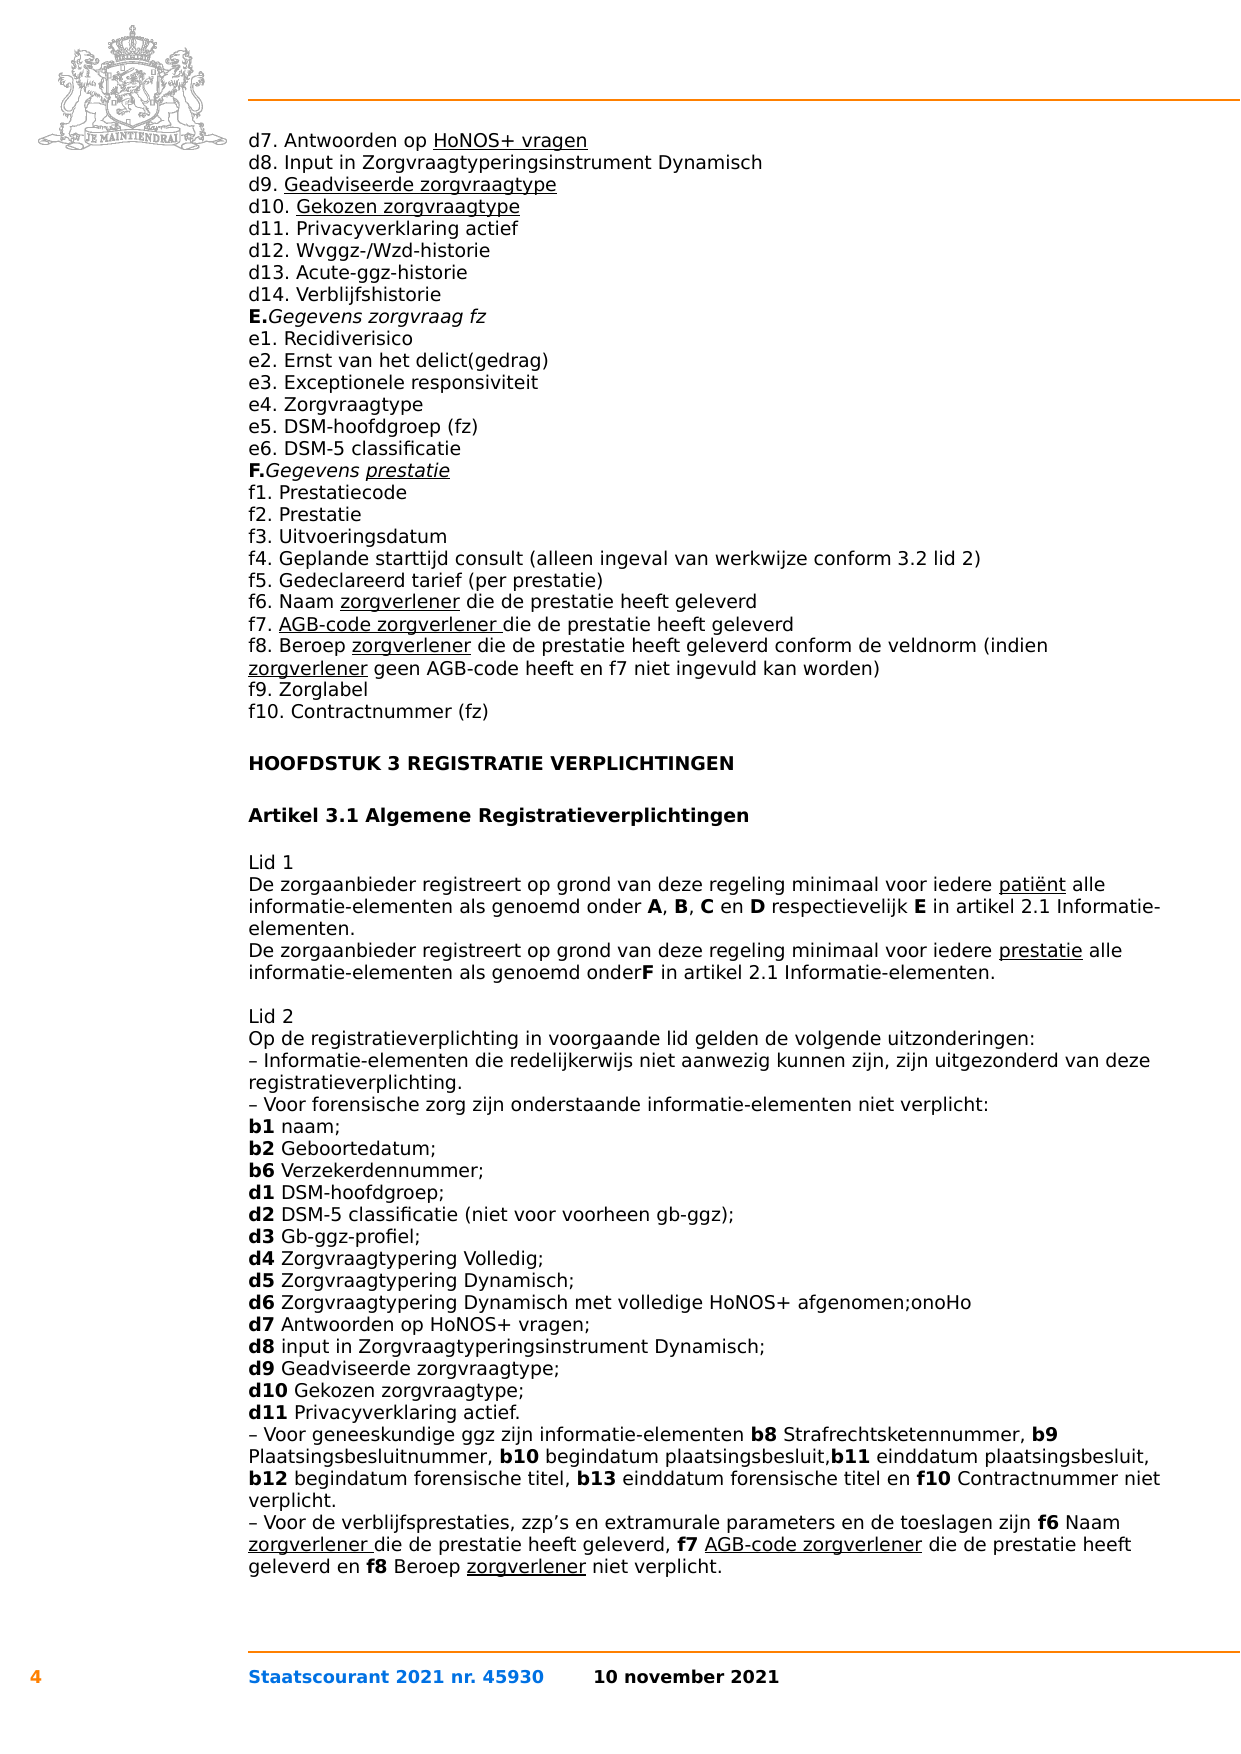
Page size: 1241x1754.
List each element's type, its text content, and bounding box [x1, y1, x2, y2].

text d7 Antwoorden op HoNOS+ vragen; [248, 1314, 1163, 1336]
text d4 Zorgvraagtypering Volledig; [248, 1248, 1163, 1270]
text d5 Zorgvraagtypering Dynamisch; [248, 1270, 1163, 1292]
text d12. Wvggz-/Wzd-historie [248, 240, 1163, 262]
text e3. Exceptionele responsiviteit [248, 372, 1163, 394]
text b6 Verzekerdennummer; [248, 1160, 1163, 1182]
text b2 Geboortedatum; [248, 1138, 1163, 1160]
text d2 DSM-5 classificatie (niet voor voorheen gb-ggz); [248, 1204, 1163, 1226]
text d9 Geadviseerde zorgvraagtype; [248, 1358, 1163, 1380]
text f5. Gedeclareerd tarief (per prestatie) [248, 569, 1163, 591]
text De zorgaanbieder registreert op grond van deze regeling minimaal voor iedere patiënt alle informatie-elementen als genoemd onder A, B, C en D respectievelijk E in artikel 2.1 Informatie-elementen. [248, 874, 1163, 940]
subtitle Lid 2 [248, 1006, 1163, 1028]
text – Voor geneeskundige ggz zijn informatie-elementen b8 Strafrechtsketennummer, b9 Plaatsingsbesluitnummer, b10 begindatum plaatsingsbesluit,b11 einddatum plaatsingsbesluit, b12 begindatum forensische titel, b13 einddatum forensische titel en f10 Contractnummer niet verplicht. [248, 1424, 1163, 1512]
subtitle Artikel 3.1 Algemene Registratieverplichtingen [248, 805, 1163, 827]
text f1. Prestatiecode [248, 482, 1163, 503]
text f3. Uitvoeringsdatum [248, 526, 1163, 547]
text d8. Input in Zorgvraagtyperingsinstrument Dynamisch [248, 152, 1163, 174]
text f10. Contractnummer (fz) [248, 701, 1163, 723]
text E.Gegevens zorgvraag fz [248, 306, 1163, 328]
text e1. Recidiverisico [248, 328, 1163, 350]
text – Voor forensische zorg zijn onderstaande informatie-elementen niet verplicht: [248, 1094, 1163, 1116]
text f2. Prestatie [248, 503, 1163, 526]
picture [38, 25, 227, 150]
text f9. Zorglabel [248, 679, 1163, 701]
text d7. Antwoorden op HoNOS+ vragen [248, 130, 1163, 152]
text d3 Gb-ggz-profiel; [248, 1226, 1163, 1248]
text d10 Gekozen zorgvraagtype; [248, 1380, 1163, 1402]
text d1 DSM-hoofdgroep; [248, 1182, 1163, 1204]
text f6. Naam zorgverlener die de prestatie heeft geleverd [248, 591, 1163, 613]
text F.Gegevens prestatie [248, 459, 1163, 482]
text d14. Verblijfshistorie [248, 284, 1163, 306]
text e5. DSM-hoofdgroep (fz) [248, 416, 1163, 438]
text e4. Zorgvraagtype [248, 394, 1163, 416]
text Op de registratieverplichting in voorgaande lid gelden de volgende uitzonderingen: [248, 1028, 1163, 1050]
text b1 naam; [248, 1116, 1163, 1138]
text d10. Gekozen zorgvraagtype [248, 196, 1163, 218]
text f4. Geplande starttijd consult (alleen ingeval van werkwijze conform 3.2 lid 2) [248, 547, 1163, 569]
text d9. Geadviseerde zorgvraagtype [248, 174, 1163, 196]
text – Voor de verblijfsprestaties, zzp’s en extramurale parameters en de toeslagen zijn f6 Naam zorgverlener die de prestatie heeft geleverd, f7 AGB-code zorgverlener die de prestatie heeft geleverd en f8 Beroep zorgverlener niet verplicht. [248, 1512, 1163, 1577]
text – Informatie-elementen die redelijkerwijs niet aanwezig kunnen zijn, zijn uitgezonderd van deze registratieverplichting. [248, 1050, 1163, 1094]
subtitle HOOFDSTUK 3 REGISTRATIE VERPLICHTINGEN [248, 753, 1163, 775]
text De zorgaanbieder registreert op grond van deze regeling minimaal voor iedere prestatie alle informatie-elementen als genoemd onderF in artikel 2.1 Informatie-elementen. [248, 940, 1163, 984]
text f8. Beroep zorgverlener die de prestatie heeft geleverd conform de veldnorm (indien zorgverlener geen AGB-code heeft en f7 niet ingevuld kan worden) [248, 635, 1163, 679]
text d8 input in Zorgvraagtyperingsinstrument Dynamisch; [248, 1336, 1163, 1358]
text d6 Zorgvraagtypering Dynamisch met volledige HoNOS+ afgenomen;onoHo [248, 1292, 1163, 1314]
text d11. Privacyverklaring actief [248, 218, 1163, 240]
text d11 Privacyverklaring actief. [248, 1402, 1163, 1424]
text f7. AGB-code zorgverlener die de prestatie heeft geleverd [248, 613, 1163, 635]
text e6. DSM-5 classificatie [248, 438, 1163, 459]
text e2. Ernst van het delict(gedrag) [248, 350, 1163, 372]
text d13. Acute-ggz-historie [248, 262, 1163, 284]
subtitle Lid 1 [248, 852, 1163, 874]
